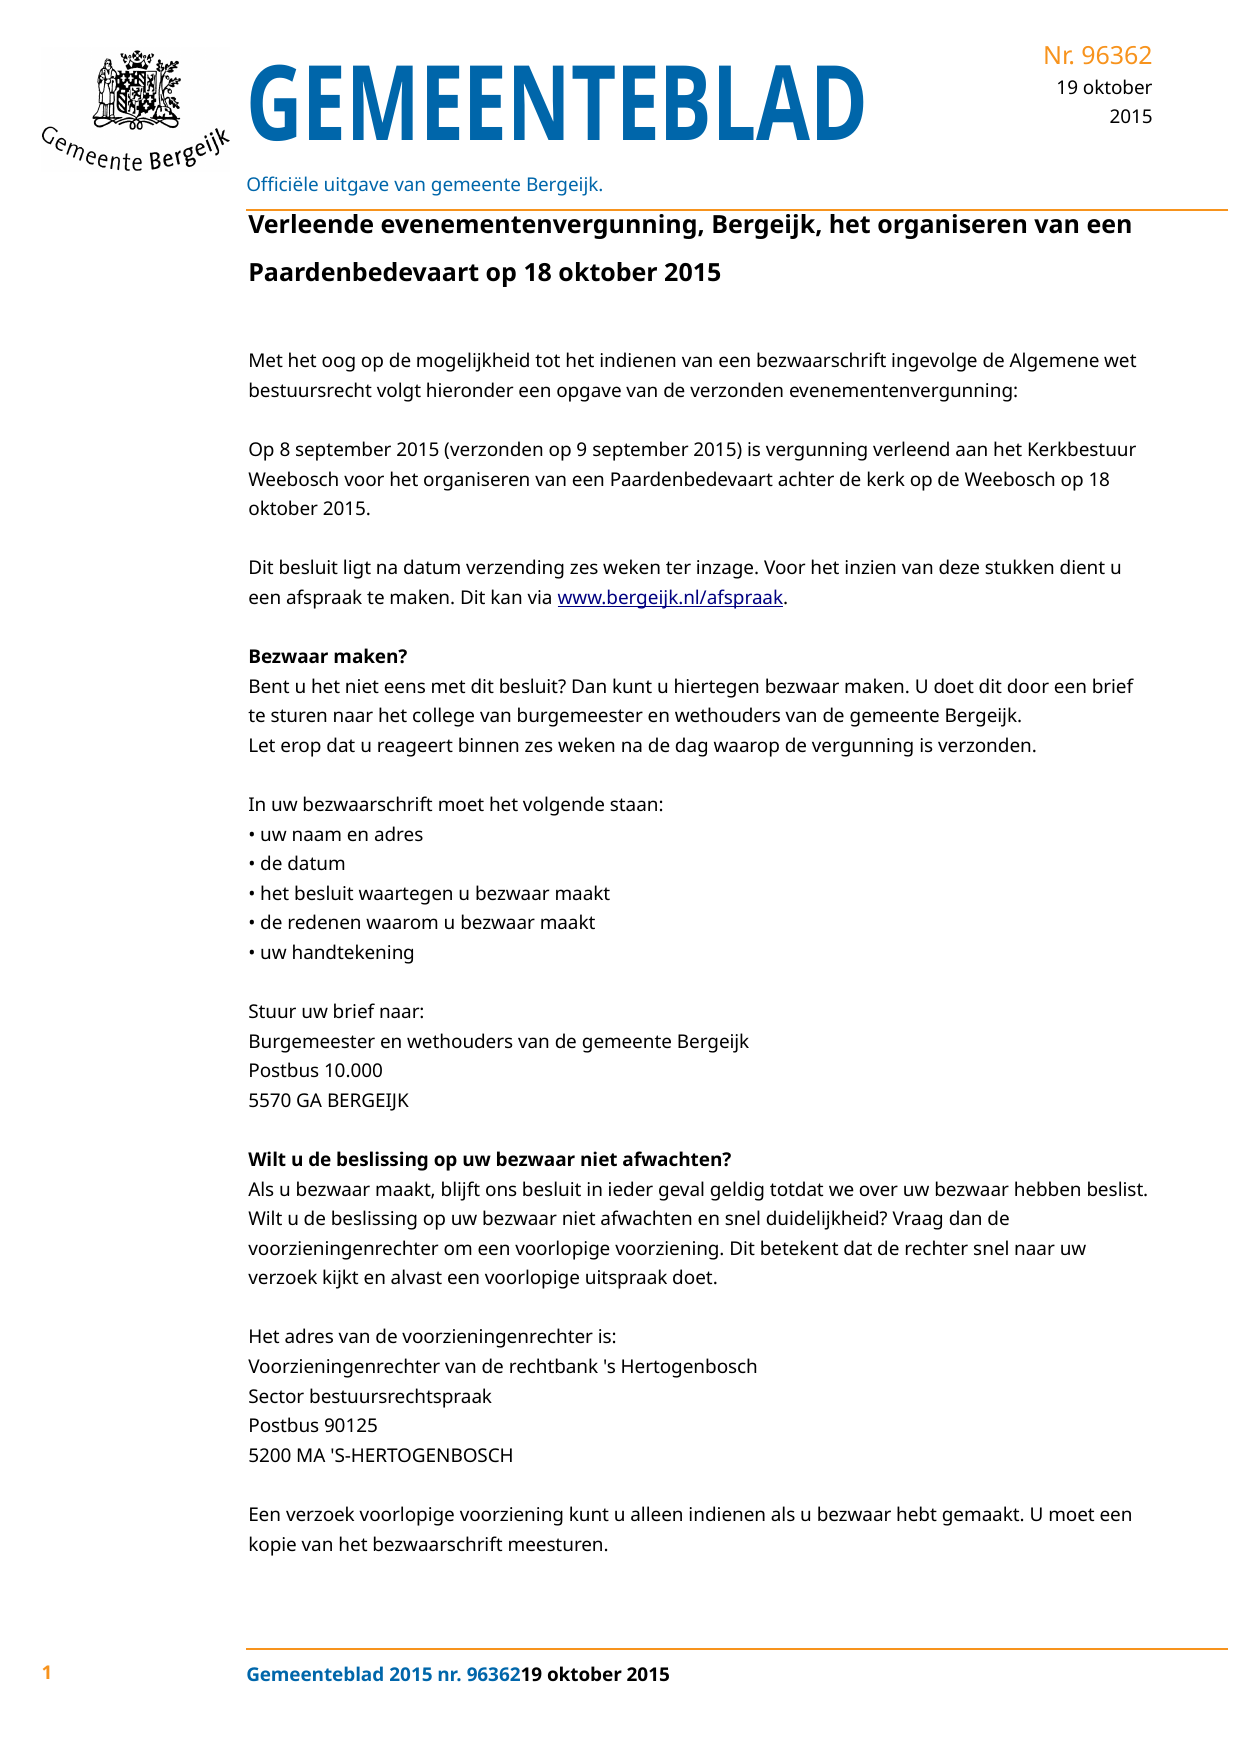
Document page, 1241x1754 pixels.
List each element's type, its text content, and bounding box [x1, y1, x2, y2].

text • uw handtekening [248, 939, 1152, 965]
text Op 8 september 2015 (verzonden op 9 september 2015) is vergunning verleend aan het Kerkbestuur Weebosch voor het organiseren van een Paardenbedevaart achter de kerk op de Weebosch op 18 oktober 2015. [248, 436, 1152, 521]
text • uw naam en adres [248, 821, 1152, 847]
text • de redenen waarom u bezwaar maakt [248, 909, 1152, 935]
text 5570 GA BERGEIJK [248, 1087, 1152, 1113]
text Het adres van de voorzieningenrechter is: [248, 1324, 1152, 1349]
text Stuur uw brief naar: [248, 998, 1152, 1024]
picture [41, 47, 231, 172]
text Wilt u de beslissing op uw bezwaar niet afwachten? [248, 1146, 1152, 1172]
text Voorzieningenrechter van de rechtbank 's Hertogenbosch [248, 1353, 1152, 1379]
text Let erop dat u reageert binnen zes weken na de dag waarop de vergunning is verzonden. [248, 732, 1152, 758]
text • de datum [248, 850, 1152, 876]
text • het besluit waartegen u bezwaar maakt [248, 880, 1152, 906]
text Burgemeester en wethouders van de gemeente Bergeijk [248, 1028, 1152, 1054]
text Bezwaar maken? [248, 643, 1152, 669]
text Dit besluit ligt na datum verzending zes weken ter inzage. Voor het inzien van deze stukken dient u een afspraak te maken. Dit kan via www.bergeijk.nl/afspraak. [248, 554, 1152, 610]
text In uw bezwaarschrift moet het volgende staan: [248, 791, 1152, 817]
text Sector bestuursrechtspraak [248, 1383, 1152, 1409]
text Postbus 10.000 [248, 1057, 1152, 1083]
text 5200 MA 'S-HERTOGENBOSCH [248, 1442, 1152, 1468]
text Met het oog op de mogelijkheid tot het indienen van een bezwaarschrift ingevolge de Algemene wet bestuursrecht volgt hieronder een opgave van de verzonden evenementenvergunning: [248, 347, 1152, 403]
text Een verzoek voorlopige voorziening kunt u alleen indienen als u bezwaar hebt gemaakt. U moet een kopie van het bezwaarschrift meesturen. [248, 1501, 1152, 1557]
text Bent u het niet eens met dit besluit? Dan kunt u hiertegen bezwaar maken. U doet dit door een brief te sturen naar het college van burgemeester en wethouders van de gemeente Bergeijk. [248, 673, 1152, 728]
text Verleende evenementenvergunning, Bergeijk, het organiseren van een Paardenbedevaart op 18 oktober 2015 [248, 211, 1152, 288]
text Als u bezwaar maakt, blijft ons besluit in ieder geval geldig totdat we over uw bezwaar hebben beslist. Wilt u de beslissing op uw bezwaar niet afwachten en snel duidelijkheid? Vraag dan de voorzieningenrechter om een voorlopige voorziening. Dit betekent dat de rechter snel naar uw verzoek kijkt en alvast een voorlopige uitspraak doet. [248, 1176, 1152, 1290]
text Postbus 90125 [248, 1412, 1152, 1438]
